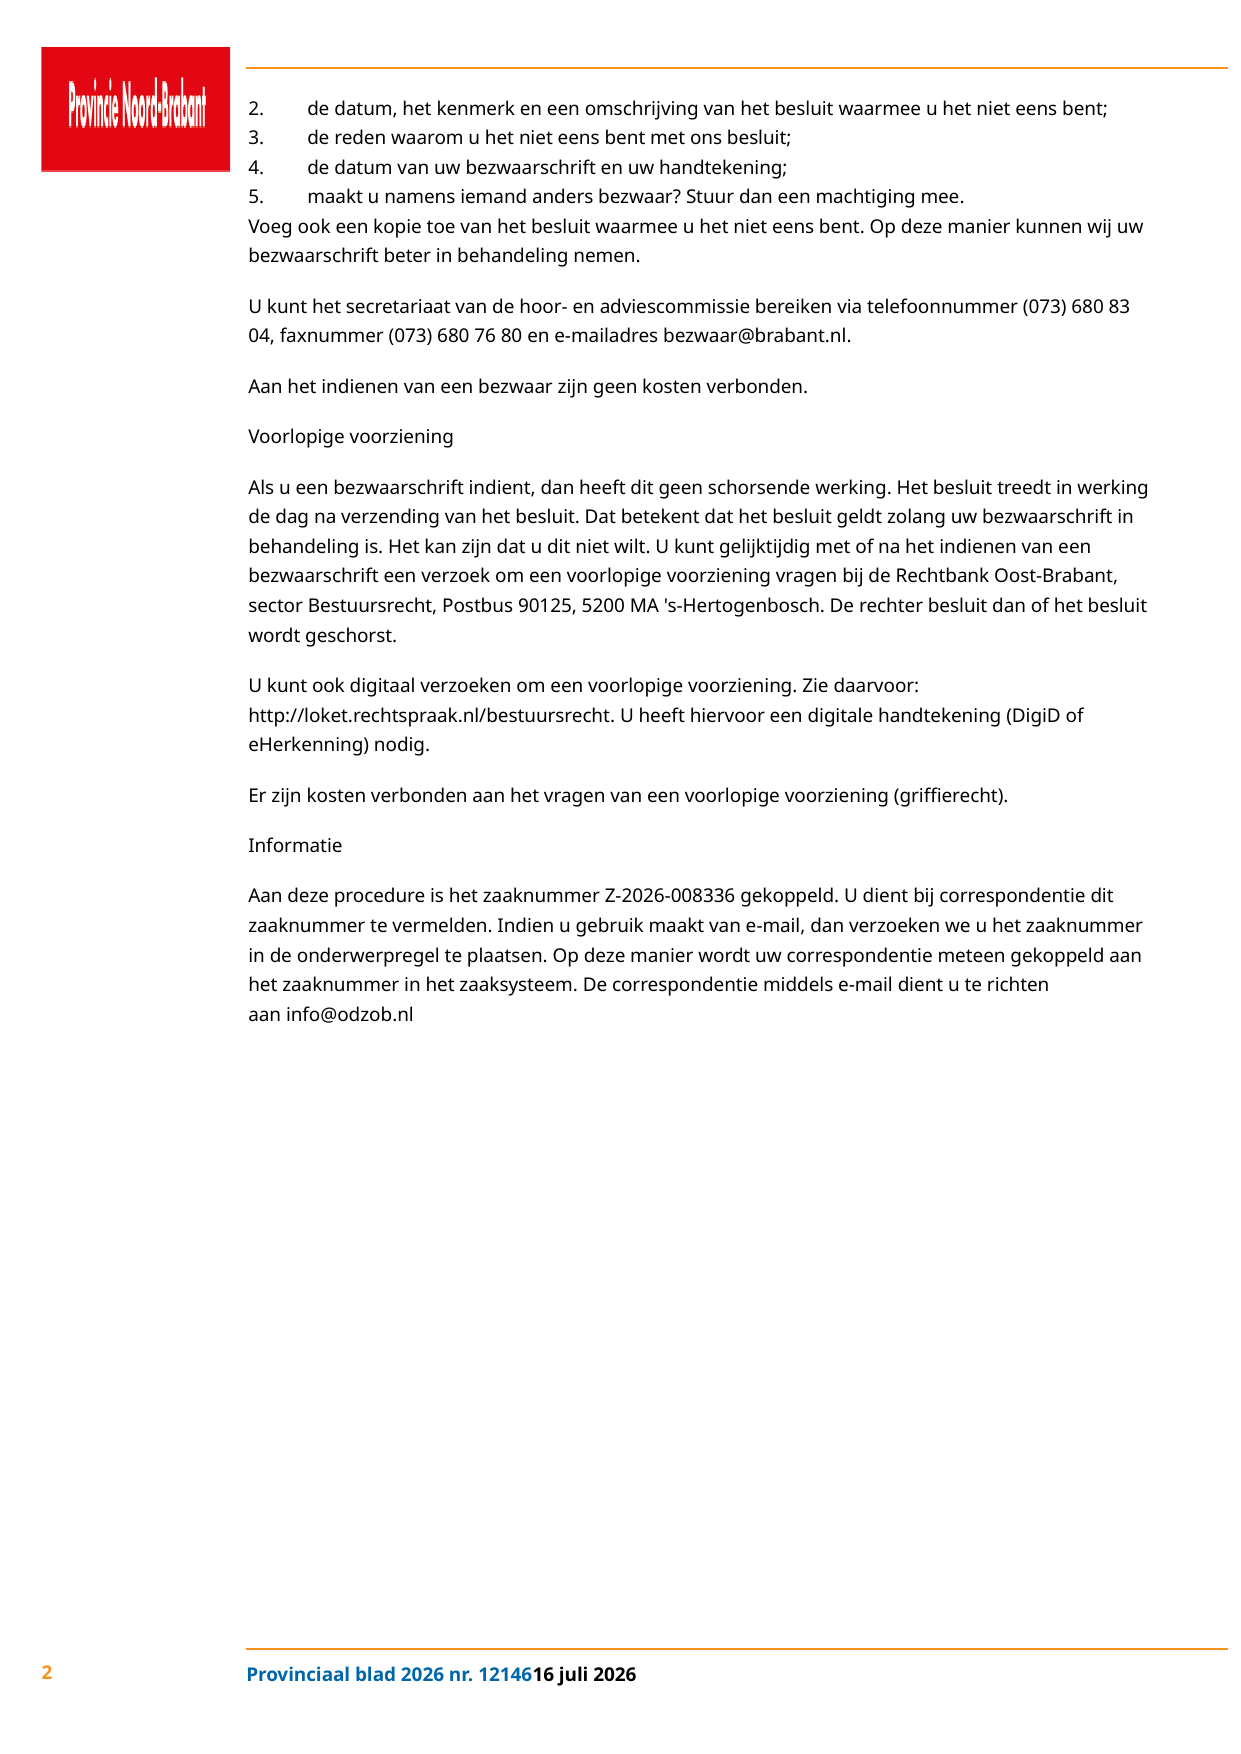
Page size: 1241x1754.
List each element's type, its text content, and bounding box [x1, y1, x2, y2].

list de datum van uw bezwaarschrift en uw handtekening; [248, 154, 1152, 180]
text Er zijn kosten verbonden aan het vragen van een voorlopige voorziening (griffierecht). [248, 782, 1152, 808]
list de datum, het kenmerk en een omschrijving van het besluit waarmee u het niet eens bent; [248, 95, 1152, 121]
text Informatie [248, 832, 1152, 858]
list de reden waarom u het niet eens bent met ons besluit; [248, 124, 1152, 150]
text Voorlopige voorziening [248, 423, 1152, 449]
list maakt u namens iemand anders bezwaar? Stuur dan een machtiging mee. [248, 183, 1152, 209]
text Als u een bezwaarschrift indient, dan heeft dit geen schorsende werking. Het besluit treedt in werking de dag na verzending van het besluit. Dat betekent dat het besluit geldt zolang uw bezwaarschrift in behandeling is. Het kan zijn dat u dit niet wilt. U kunt gelijktijdig met of na het indienen van een bezwaarschrift een verzoek om een voorlopige voorziening vragen bij de Rechtbank Oost-Brabant, sector Bestuursrecht, Postbus 90125, 5200 MA 's‑Hertogenbosch. De rechter besluit dan of het besluit wordt geschorst. [248, 474, 1152, 648]
text Voeg ook een kopie toe van het besluit waarmee u het niet eens bent. Op deze manier kunnen wij uw bezwaarschrift beter in behandeling nemen. [248, 213, 1152, 268]
text U kunt het secretariaat van de hoor- en adviescommissie bereiken via telefoonnummer (073) 680 83 04, faxnummer (073) 680 76 80 en e-mailadres bezwaar@brabant.nl. [248, 293, 1152, 348]
text Aan deze procedure is het zaaknummer Z-2026-008336 gekoppeld. U dient bij correspondentie dit zaaknummer te vermelden. Indien u gebruik maakt van e-mail, dan verzoeken we u het zaaknummer in de onderwerpregel te plaatsen. Op deze manier wordt uw correspondentie meteen gekoppeld aan het zaaknummer in het zaaksysteem. De correspondentie middels e-mail dient u te richten aan info@odzob.nl [248, 883, 1152, 1027]
text Aan het indienen van een bezwaar zijn geen kosten verbonden. [248, 373, 1152, 399]
text U kunt ook digitaal verzoeken om een voorlopige voorziening. Zie daarvoor: http://loket.rechtspraak.nl/bestuursrecht. U heeft hiervoor een digitale handtekening (DigiD of eHerkenning) nodig. [248, 672, 1152, 757]
picture [41, 47, 231, 172]
